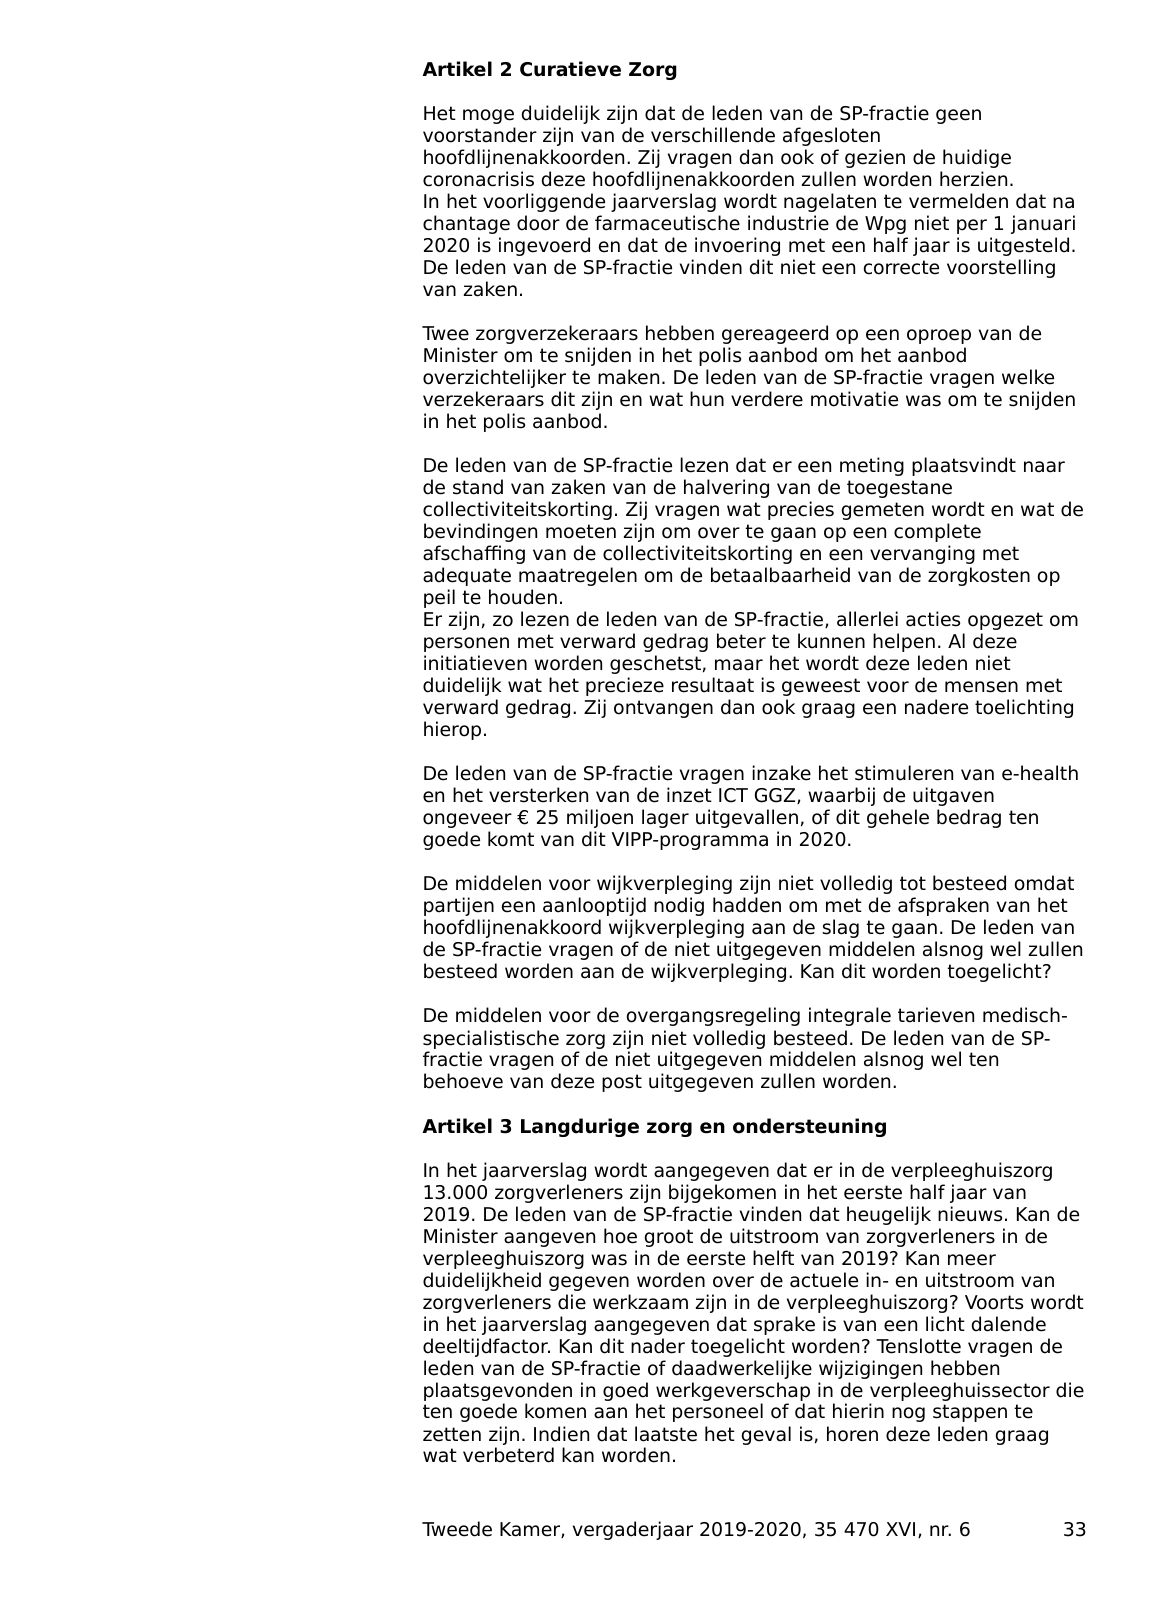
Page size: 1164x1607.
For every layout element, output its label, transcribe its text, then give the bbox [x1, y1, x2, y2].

subtitle Artikel 2 Curatieve Zorg [422, 59, 1087, 81]
text De middelen voor de overgangsregeling integrale tarieven medisch-specialistische zorg zijn niet volledig besteed. De leden van de SP-fractie vragen of de niet uitgegeven middelen alsnog wel ten behoeve van deze post uitgegeven zullen worden. [422, 1005, 1087, 1093]
text De middelen voor wijkverpleging zijn niet volledig tot besteed omdat partijen een aanlooptijd nodig hadden om met de afspraken van het hoofdlijnenakkoord wijkverpleging aan de slag te gaan. De leden van de SP-fractie vragen of de niet uitgegeven middelen alsnog wel zullen besteed worden aan de wijkverpleging. Kan dit worden toegelicht? [422, 873, 1087, 983]
text Twee zorgverzekeraars hebben gereageerd op een oproep van de Minister om te snijden in het polis aanbod om het aanbod overzichtelijker te maken. De leden van de SP-fractie vragen welke verzekeraars dit zijn en wat hun verdere motivatie was om te snijden in het polis aanbod. [422, 323, 1087, 433]
text De leden van de SP-fractie vragen inzake het stimuleren van e-health en het versterken van de inzet ICT GGZ, waarbij de uitgaven ongeveer € 25 miljoen lager uitgevallen, of dit gehele bedrag ten goede komt van dit VIPP-programma in 2020. [422, 763, 1087, 851]
subtitle Artikel 3 Langdurige zorg en ondersteuning [422, 1116, 1087, 1137]
text In het voorliggende jaarverslag wordt nagelaten te vermelden dat na chantage door de farmaceutische industrie de Wpg niet per 1 januari 2020 is ingevoerd en dat de invoering met een half jaar is uitgesteld. De leden van de SP-fractie vinden dit niet een correcte voorstelling van zaken. [422, 191, 1087, 301]
text De leden van de SP-fractie lezen dat er een meting plaatsvindt naar de stand van zaken van de halvering van de toegestane collectiviteitskorting. Zij vragen wat precies gemeten wordt en wat de bevindingen moeten zijn om over te gaan op een complete afschaffing van de collectiviteitskorting en een vervanging met adequate maatregelen om de betaalbaarheid van de zorgkosten op peil te houden. [422, 455, 1087, 609]
text Het moge duidelijk zijn dat de leden van de SP-fractie geen voorstander zijn van de verschillende afgesloten hoofdlijnenakkoorden. Zij vragen dan ook of gezien de huidige coronacrisis deze hoofdlijnenakkoorden zullen worden herzien. [422, 103, 1087, 191]
text In het jaarverslag wordt aangegeven dat er in de verpleeghuiszorg 13.000 zorgverleners zijn bijgekomen in het eerste half jaar van 2019. De leden van de SP-fractie vinden dat heugelijk nieuws. Kan de Minister aangeven hoe groot de uitstroom van zorgverleners in de verpleeghuiszorg was in de eerste helft van 2019? Kan meer duidelijkheid gegeven worden over de actuele in- en uitstroom van zorgverleners die werkzaam zijn in de verpleeghuiszorg? Voorts wordt in het jaarverslag aangegeven dat sprake is van een licht dalende deeltijdfactor. Kan dit nader toegelicht worden? Tenslotte vragen de leden van de SP-fractie of daadwerkelijke wijzigingen hebben plaatsgevonden in goed werkgeverschap in de verpleeghuissector die ten goede komen aan het personeel of dat hierin nog stappen te zetten zijn. Indien dat laatste het geval is, horen deze leden graag wat verbeterd kan worden. [422, 1160, 1087, 1467]
text Er zijn, zo lezen de leden van de SP-fractie, allerlei acties opgezet om personen met verward gedrag beter te kunnen helpen. Al deze initiatieven worden geschetst, maar het wordt deze leden niet duidelijk wat het precieze resultaat is geweest voor de mensen met verward gedrag. Zij ontvangen dan ook graag een nadere toelichting hierop. [422, 609, 1087, 741]
